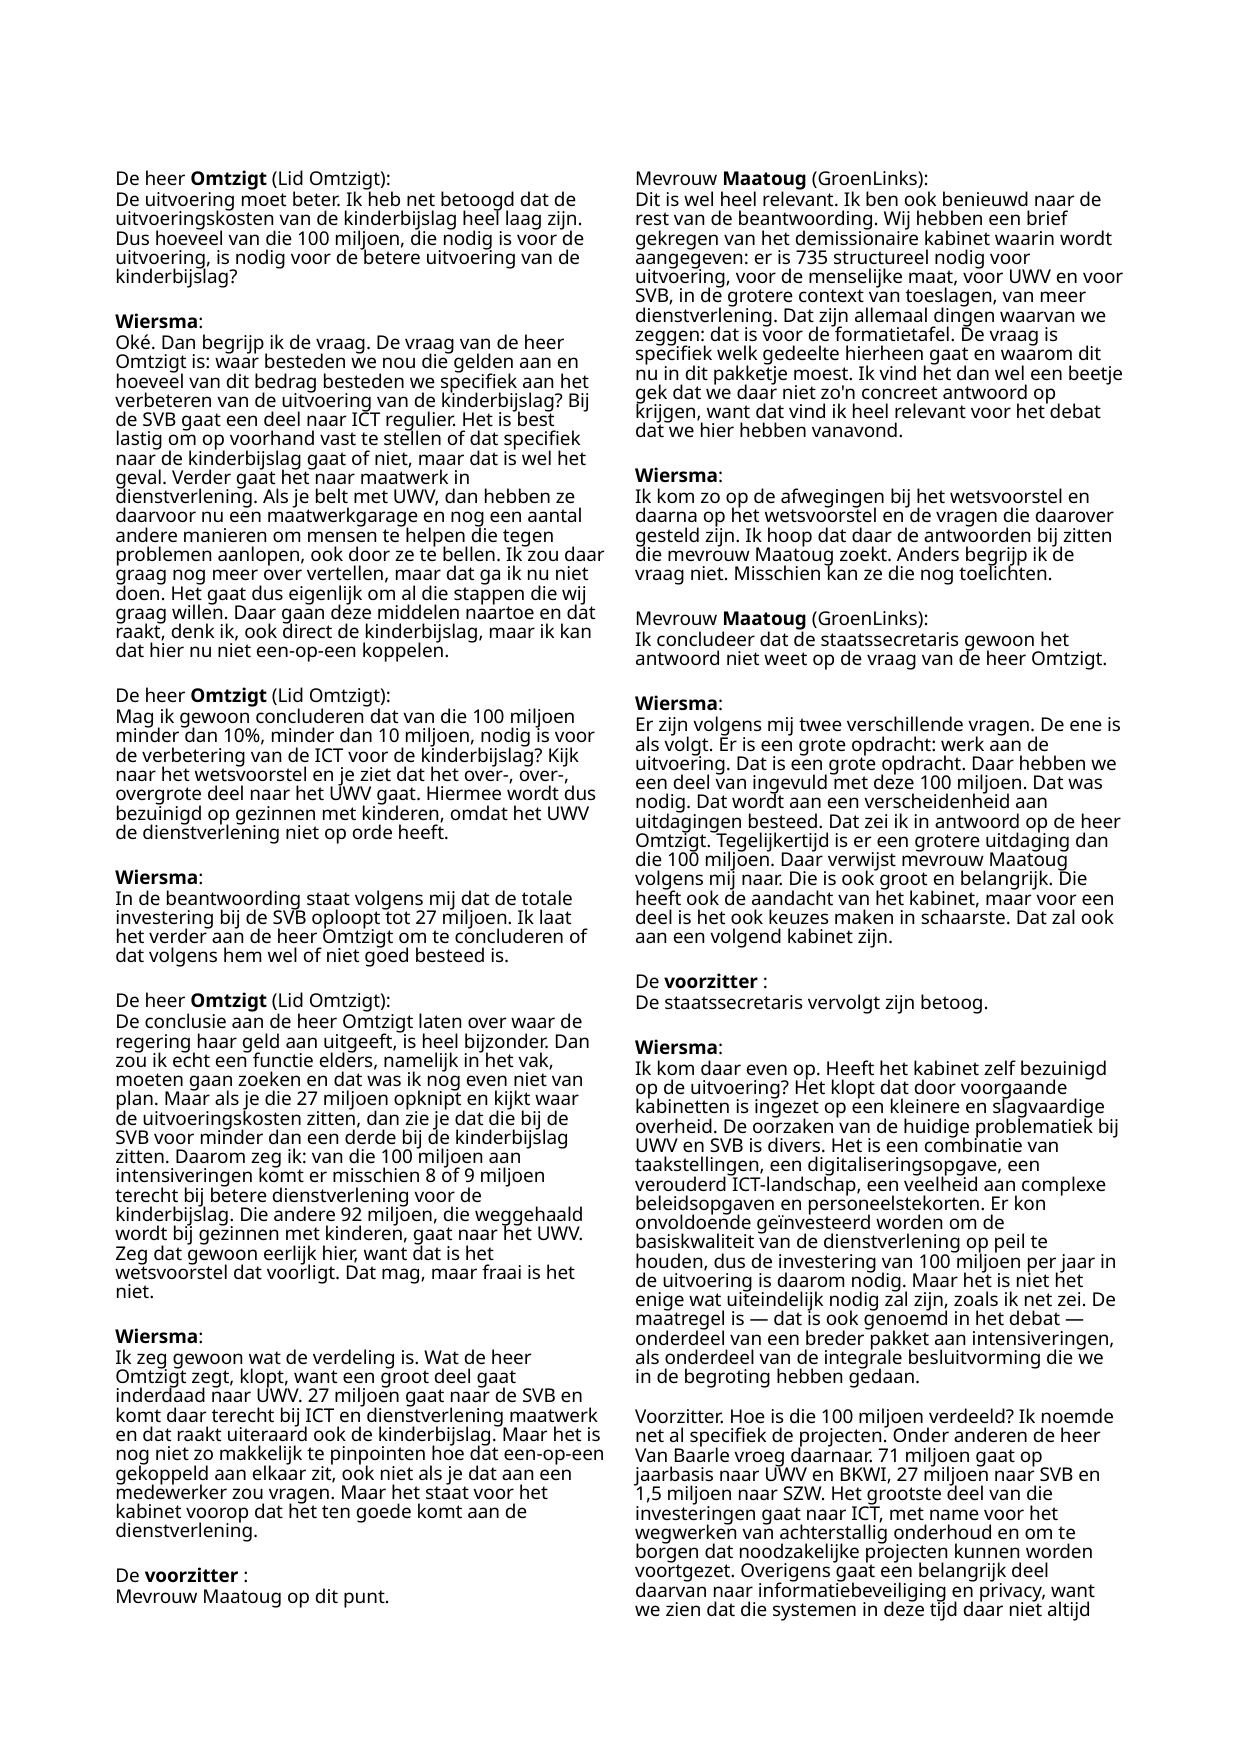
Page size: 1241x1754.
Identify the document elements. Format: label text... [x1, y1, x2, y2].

text De heer Omtzigt (Lid Omtzigt): [115, 165, 605, 191]
text Mevrouw Maatoug op dit punt. [115, 1588, 605, 1607]
text De voorzitter : [635, 968, 1125, 994]
text Voorzitter. Hoe is die 100 miljoen verdeeld? Ik noemde net al specifiek de projecten. Onder anderen de heer Van Baarle vroeg daarnaar. 71 miljoen gaat op jaarbasis naar UWV en BKWI, 27 miljoen naar SVB en 1,5 miljoen naar SZW. Het grootste deel van die investeringen gaat naar ICT, met name voor het wegwerken van achterstallig onderhoud en om te borgen dat noodzakelijke projecten kunnen worden voortgezet. Overigens gaat een belangrijk deel daarvan naar informatiebeveiliging en privacy, want we zien dat die systemen in deze tijd daar niet altijd [635, 1408, 1125, 1620]
text Er zijn volgens mij twee verschillende vragen. De ene is als volgt. Er is een grote opdracht: werk aan de uitvoering. Dat is een grote opdracht. Daar hebben we een deel van ingevuld met deze 100 miljoen. Dat was nodig. Dat wordt aan een verscheidenheid aan uitdagingen besteed. Dat zei ik in antwoord op de heer Omtzigt. Tegelijkertijd is er een grotere uitdaging dan die 100 miljoen. Daar verwijst mevrouw Maatoug volgens mij naar. Die is ook groot en belangrijk. Die heeft ook de aandacht van het kabinet, maar voor een deel is het ook keuzes maken in schaarste. Dat zal ook aan een volgend kabinet zijn. [635, 716, 1125, 947]
text Ik zeg gewoon wat de verdeling is. Wat de heer Omtzigt zegt, klopt, want een groot deel gaat inderdaad naar UWV. 27 miljoen gaat naar de SVB en komt daar terecht bij ICT en dienstverlening maatwerk en dat raakt uiteraard ook de kinderbijslag. Maar het is nog niet zo makkelijk te pinpointen hoe dat een-op-een gekoppeld aan elkaar zit, ook niet als je dat aan een medewerker zou vragen. Maar het staat voor het kabinet voorop dat het ten goede komt aan de dienstverlening. [115, 1349, 605, 1542]
text De conclusie aan de heer Omtzigt laten over waar de regering haar geld aan uitgeeft, is heel bijzonder. Dan zou ik echt een functie elders, namelijk in het vak, moeten gaan zoeken en dat was ik nog even niet van plan. Maar als je die 27 miljoen opknipt en kijkt waar de uitvoeringskosten zitten, dan zie je dat die bij de SVB voor minder dan een derde bij de kinderbijslag zitten. Daarom zeg ik: van die 100 miljoen aan intensiveringen komt er misschien 8 of 9 miljoen terecht bij betere dienstverlening voor de kinderbijslag. Die andere 92 miljoen, die weggehaald wordt bij gezinnen met kinderen, gaat naar het UWV. Zeg dat gewoon eerlijk hier, want dat is het wetsvoorstel dat voorligt. Dat mag, maar fraai is het niet. [115, 1013, 605, 1302]
text Wiersma: [635, 462, 1125, 488]
text Oké. Dan begrijp ik de vraag. De vraag van de heer Omtzigt is: waar besteden we nou die gelden aan en hoeveel van dit bedrag besteden we specifiek aan het verbeteren van de uitvoering van de kinderbijslag? Bij de SVB gaat een deel naar ICT regulier. Het is best lastig om op voorhand vast te stellen of dat specifiek naar de kinderbijslag gaat of niet, maar dat is wel het geval. Verder gaat het naar maatwerk in dienstverlening. Als je belt met UWV, dan hebben ze daarvoor nu een maatwerkgarage en nog een aantal andere manieren om mensen te helpen die tegen problemen aanlopen, ook door ze te bellen. Ik zou daar graag nog meer over vertellen, maar dat ga ik nu niet doen. Het gaat dus eigenlijk om al die stappen die wij graag willen. Daar gaan deze middelen naartoe en dat raakt, denk ik, ook direct de kinderbijslag, maar ik kan dat hier nu niet een-op-een koppelen. [115, 334, 605, 662]
text Mevrouw Maatoug (GroenLinks): [635, 165, 1125, 191]
text Wiersma: [635, 1034, 1125, 1060]
text De staatssecretaris vervolgt zijn betoog. [635, 994, 1125, 1013]
text Ik concludeer dat de staatssecretaris gewoon het antwoord niet weet op de vraag van de heer Omtzigt. [635, 631, 1125, 670]
text Dit is wel heel relevant. Ik ben ook benieuwd naar de rest van de beantwoording. Wij hebben een brief gekregen van het demissionaire kabinet waarin wordt aangegeven: er is 735 structureel nodig voor uitvoering, voor de menselijke maat, voor UWV en voor SVB, in de grotere context van toeslagen, van meer dienstverlening. Dat zijn allemaal dingen waarvan we zeggen: dat is voor de formatietafel. De vraag is specifiek welk gedeelte hierheen gaat en waarom dit nu in dit pakketje moest. Ik vind het dan wel een beetje gek dat we daar niet zo'n concreet antwoord op krijgen, want dat vind ik heel relevant voor het debat dat we hier hebben vanavond. [635, 191, 1125, 442]
text Mag ik gewoon concluderen dat van die 100 miljoen minder dan 10%, minder dan 10 miljoen, nodig is voor de verbetering van de ICT voor de kinderbijslag? Kijk naar het wetsvoorstel en je ziet dat het over-, over-, overgrote deel naar het UWV gaat. Hiermee wordt dus bezuinigd op gezinnen met kinderen, omdat het UWV de dienstverlening niet op orde heeft. [115, 708, 605, 843]
text De voorzitter : [115, 1562, 605, 1588]
text Wiersma: [115, 308, 605, 334]
text In de beantwoording staat volgens mij dat de totale investering bij de SVB oploopt tot 27 miljoen. Ik laat het verder aan de heer Omtzigt om te concluderen of dat volgens hem wel of niet goed besteed is. [115, 890, 605, 967]
text De heer Omtzigt (Lid Omtzigt): [115, 988, 605, 1013]
text Wiersma: [115, 864, 605, 890]
text De heer Omtzigt (Lid Omtzigt): [115, 682, 605, 708]
text De uitvoering moet beter. Ik heb net betoogd dat de uitvoeringskosten van de kinderbijslag heel laag zijn. Dus hoeveel van die 100 miljoen, die nodig is voor de uitvoering, is nodig voor de betere uitvoering van de kinderbijslag? [115, 191, 605, 287]
text Ik kom daar even op. Heeft het kabinet zelf bezuinigd op de uitvoering? Het klopt dat door voorgaande kabinetten is ingezet op een kleinere en slagvaardige overheid. De oorzaken van de huidige problematiek bij UWV en SVB is divers. Het is een combinatie van taakstellingen, een digitaliseringsopgave, een verouderd ICT-landschap, een veelheid aan complexe beleidsopgaven en personeelstekorten. Er kon onvoldoende geïnvesteerd worden om de basiskwaliteit van de dienstverlening op peil te houden, dus de investering van 100 miljoen per jaar in de uitvoering is daarom nodig. Maar het is niet het enige wat uiteindelijk nodig zal zijn, zoals ik net zei. De maatregel is — dat is ook genoemd in het debat — onderdeel van een breder pakket aan intensiveringen, als onderdeel van de integrale besluitvorming die we in de begroting hebben gedaan. [635, 1060, 1125, 1387]
text Wiersma: [635, 691, 1125, 716]
text Ik kom zo op de afwegingen bij het wetsvoorstel en daarna op het wetsvoorstel en de vragen die daarover gesteld zijn. Ik hoop dat daar de antwoorden bij zitten die mevrouw Maatoug zoekt. Anders begrijp ik de vraag niet. Misschien kan ze die nog toelichten. [635, 488, 1125, 584]
text Mevrouw Maatoug (GroenLinks): [635, 605, 1125, 631]
text Wiersma: [115, 1323, 605, 1349]
